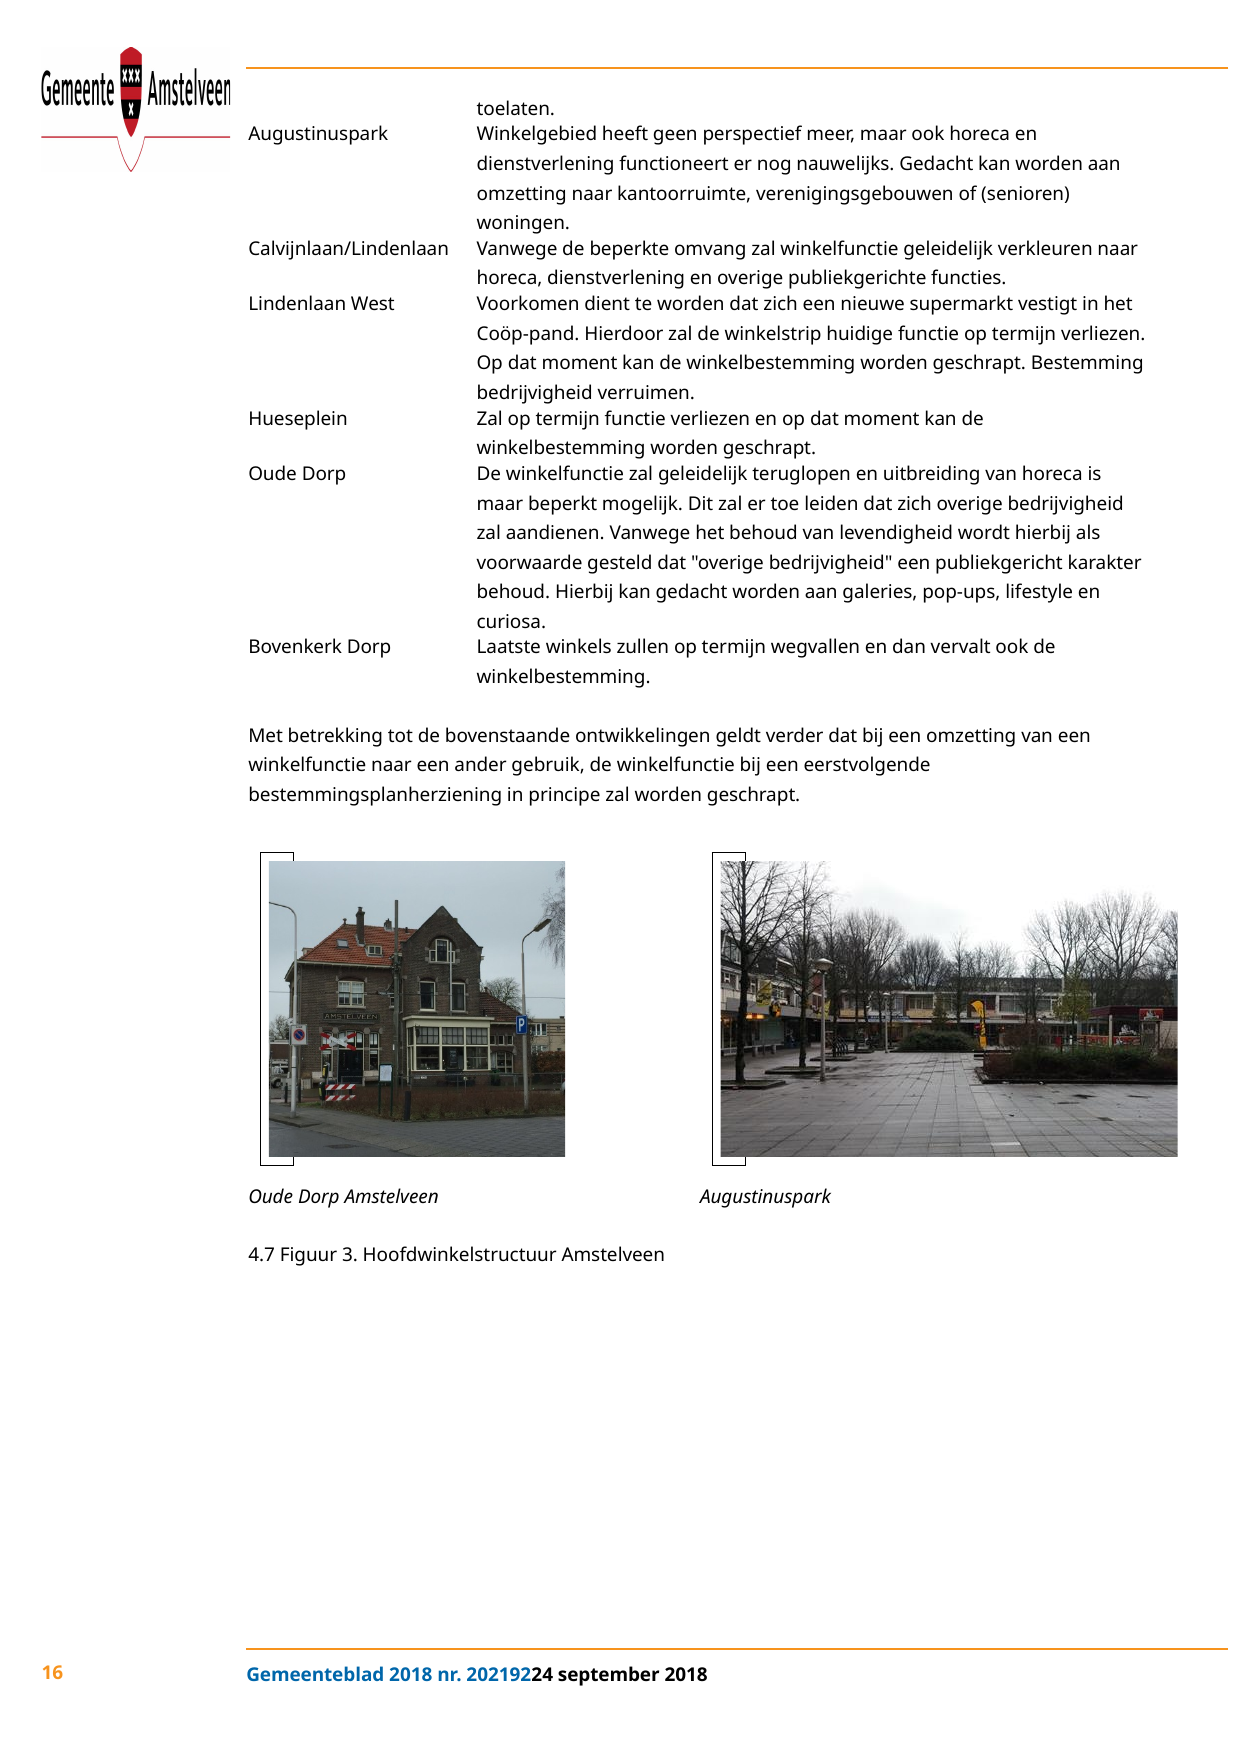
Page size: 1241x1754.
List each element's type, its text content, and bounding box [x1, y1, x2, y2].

table_cell Laatste winkels zullen op termijn wegvallen en dan vervalt ook de winkelbestemming. [476, 634, 1152, 689]
picture [41, 47, 231, 172]
table_cell Augustinuspark [700, 1183, 1152, 1209]
table_header [713, 853, 745, 1165]
table_cell Voorkomen dient te worden dat zich een nieuwe supermarkt vestigt in het Coöp-pand. Hierdoor zal de winkelstrip huidige functie op termijn verliezen. Op dat moment kan de winkelbestemming worden geschrapt. Bestemming bedrijvigheid verruimen. [476, 290, 1152, 405]
table_cell Bovenkerk Dorp [248, 634, 476, 689]
table_cell toelaten. [476, 95, 1152, 121]
table_cell [248, 95, 476, 121]
table_cell Winkelgebied heeft geen perspectief meer, maar ook horeca en dienstverlening functioneert er nog nauwelijks. Gedacht kan worden aan omzetting naar kantoorruimte, verenigingsgebouwen of (senioren) woningen. [476, 121, 1152, 235]
table_cell Lindenlaan West [248, 290, 476, 405]
table_cell Oude Dorp Amstelveen [248, 1183, 700, 1209]
table_header [248, 840, 700, 1183]
table_cell Oude Dorp [248, 460, 476, 634]
picture [720, 861, 1178, 1157]
table_header [700, 840, 1152, 1183]
table_cell Zal op termijn functie verliezen en op dat moment kan de winkelbestemming worden geschrapt. [476, 405, 1152, 460]
table_cell Hueseplein [248, 405, 476, 460]
table_cell Vanwege de beperkte omvang zal winkelfunctie geleidelijk verkleuren naar horeca, dienstverlening en overige publiekgerichte functies. [476, 235, 1152, 290]
text Met betrekking tot de bovenstaande ontwikkelingen geldt verder dat bij een omzetting van een winkelfunctie naar een ander gebruik, de winkelfunctie bij een eerstvolgende bestemmingsplanherziening in principe zal worden geschrapt. [248, 722, 1152, 807]
table_cell Augustinuspark [248, 121, 476, 235]
table_cell De winkelfunctie zal geleidelijk teruglopen en uitbreiding van horeca is maar beperkt mogelijk. Dit zal er toe leiden dat zich overige bedrijvigheid zal aandienen. Vanwege het behoud van levendigheid wordt hierbij als voorwaarde gesteld dat "overige bedrijvigheid" een publiekgericht karakter behoud. Hierbij kan gedacht worden aan galeries, pop-ups, lifestyle en curiosa. [476, 460, 1152, 634]
picture [268, 861, 566, 1157]
table_cell Calvijnlaan/Lindenlaan [248, 235, 476, 290]
text 4.7 Figuur 3. Hoofdwinkelstructuur Amstelveen [248, 1241, 1152, 1267]
